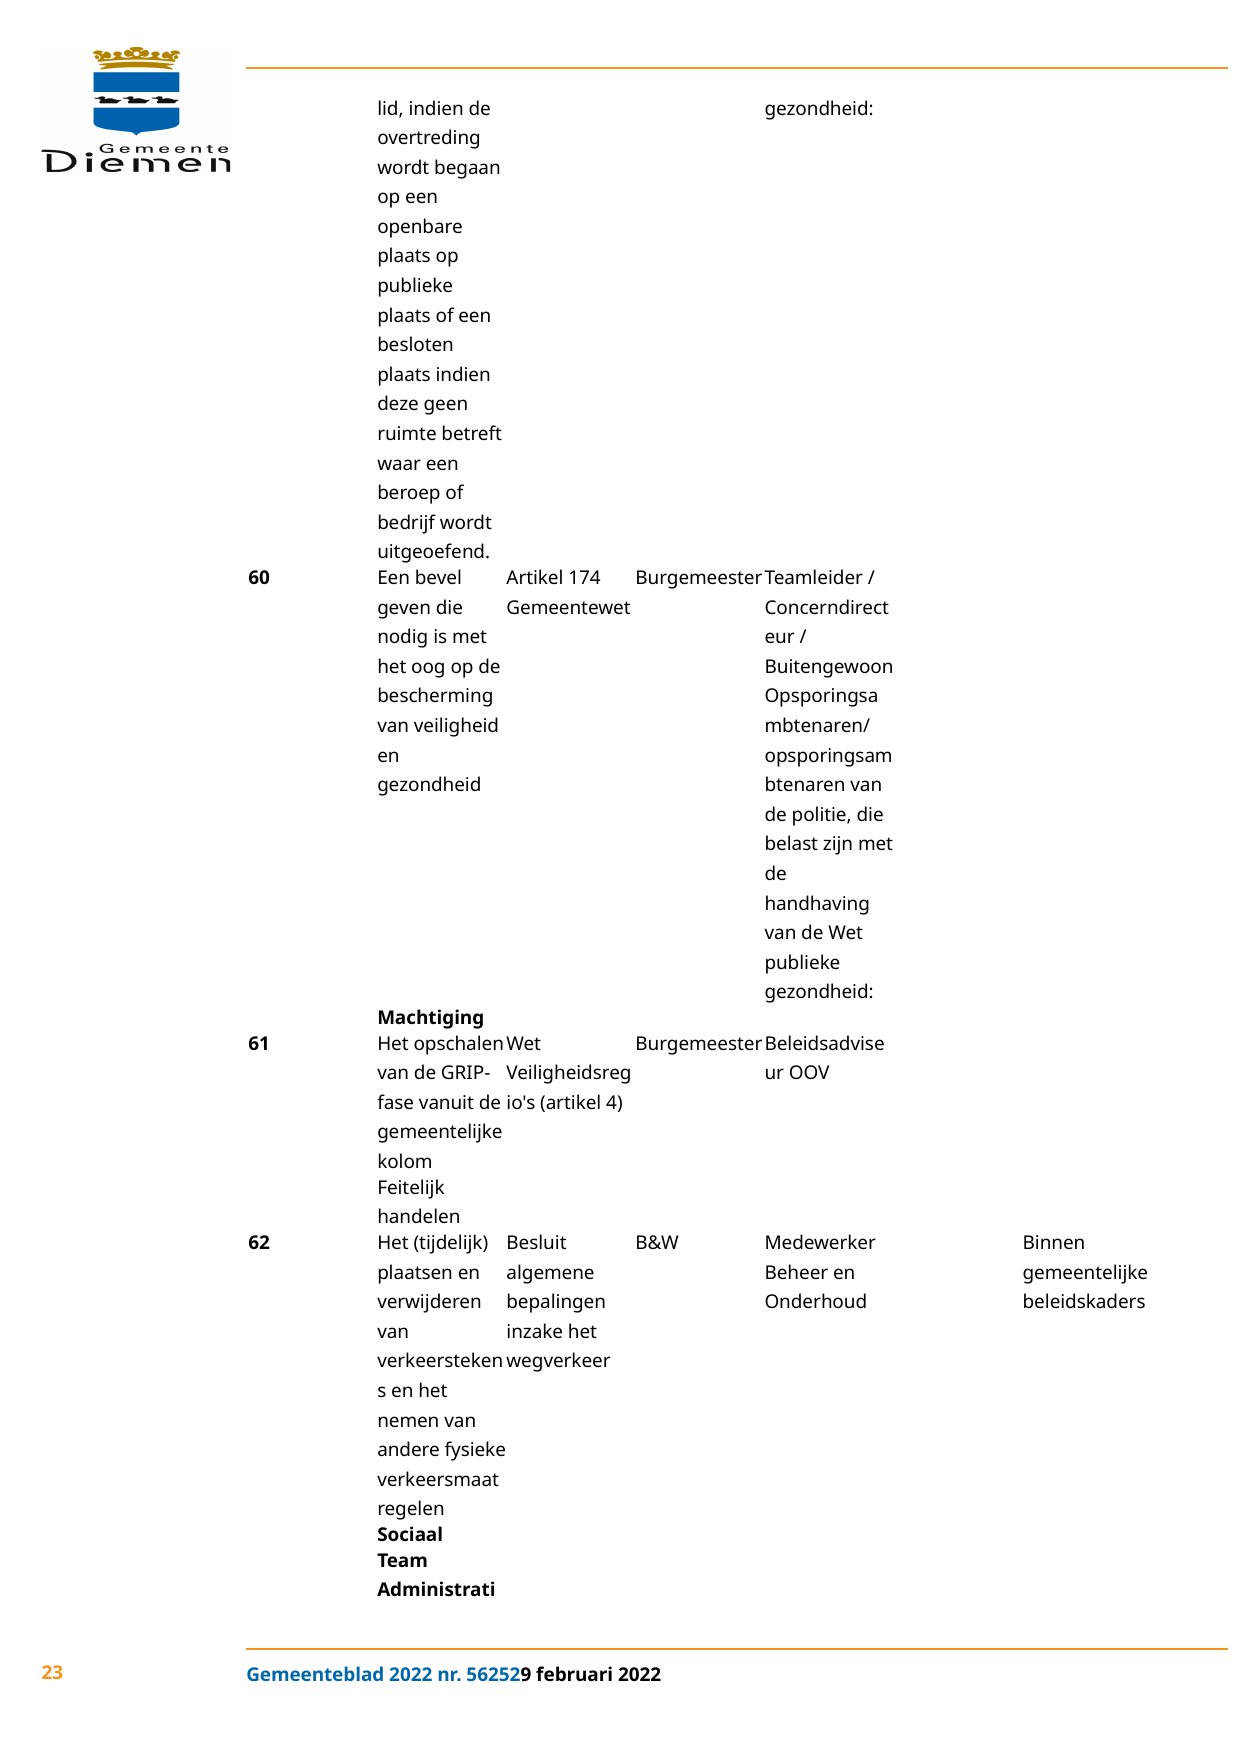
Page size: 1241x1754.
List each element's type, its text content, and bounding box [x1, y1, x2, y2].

table_cell Feitelijk handelen [377, 1174, 506, 1229]
table_cell Het opschalen van de GRIP-fase vanuit de gemeentelijke kolom [377, 1030, 506, 1174]
table_cell [1023, 1547, 1152, 1602]
table_cell 61 [248, 1030, 377, 1174]
table_cell [1023, 1030, 1152, 1174]
table_cell [506, 1521, 635, 1547]
table_cell Teamleider / Concerndirecteur / Buitengewoon Opsporingsambtenaren/ opsporingsambtenaren van de politie, die belast zijn met de handhaving van de Wet publieke gezondheid: [764, 564, 893, 1004]
table_cell Burgemeester [635, 564, 764, 1004]
table_cell [635, 1521, 764, 1547]
table_cell [506, 1174, 635, 1229]
table_cell [894, 1521, 1022, 1547]
table_cell [1023, 564, 1152, 1004]
table_cell [248, 95, 377, 564]
table_cell [894, 1174, 1022, 1229]
table_cell Beleidsadviseur OOV [764, 1030, 893, 1174]
picture [41, 47, 231, 172]
table_cell Besluit algemene bepalingen inzake het wegverkeer [506, 1229, 635, 1521]
table_cell [506, 95, 635, 564]
table_cell [764, 1521, 893, 1547]
table_cell B&W [635, 1229, 764, 1521]
table_cell gezondheid: [764, 95, 893, 564]
table_cell [894, 1030, 1022, 1174]
table_cell [635, 1004, 764, 1030]
table_cell [764, 1547, 893, 1602]
table_cell Een bevel geven die nodig is met het oog op de bescherming van veiligheid en gezondheid [377, 564, 506, 1004]
table_cell Team Administrati [377, 1547, 506, 1602]
table_cell [248, 1521, 377, 1547]
table_cell Burgemeester [635, 1030, 764, 1174]
table_cell [764, 1174, 893, 1229]
table_cell Sociaal [377, 1521, 506, 1547]
table_cell [506, 1547, 635, 1602]
table_cell Het (tijdelijk) plaatsen en verwijderen van verkeerstekens en het nemen van andere fysieke verkeersmaatregelen [377, 1229, 506, 1521]
table_cell [248, 1174, 377, 1229]
table_cell Machtiging [377, 1004, 506, 1030]
table_cell Wet Veiligheidsregio's (artikel 4) [506, 1030, 635, 1174]
table_cell [894, 1004, 1022, 1030]
table_cell Binnen gemeentelijke beleidskaders [1023, 1229, 1152, 1521]
table_cell Medewerker Beheer en Onderhoud [764, 1229, 893, 1521]
table_cell [1023, 1004, 1152, 1030]
table_cell [506, 1004, 635, 1030]
table_cell lid, indien de overtreding wordt begaan op een openbare plaats op publieke plaats of een besloten plaats indien deze geen ruimte betreft waar een beroep of bedrijf wordt uitgeoefend. [377, 95, 506, 564]
table_cell [248, 1004, 377, 1030]
table_cell [1023, 1174, 1152, 1229]
table_cell [894, 1547, 1022, 1602]
table_cell 62 [248, 1229, 377, 1521]
table_cell [635, 95, 764, 564]
table_cell [894, 564, 1022, 1004]
table_cell [1023, 95, 1152, 564]
table_cell 60 [248, 564, 377, 1004]
table_cell [1023, 1521, 1152, 1547]
table_cell [635, 1174, 764, 1229]
table_cell [764, 1004, 893, 1030]
table_cell [635, 1547, 764, 1602]
table_cell [894, 1229, 1022, 1521]
table_cell [894, 95, 1022, 564]
table_cell Artikel 174 Gemeentewet [506, 564, 635, 1004]
table_cell [248, 1547, 377, 1602]
